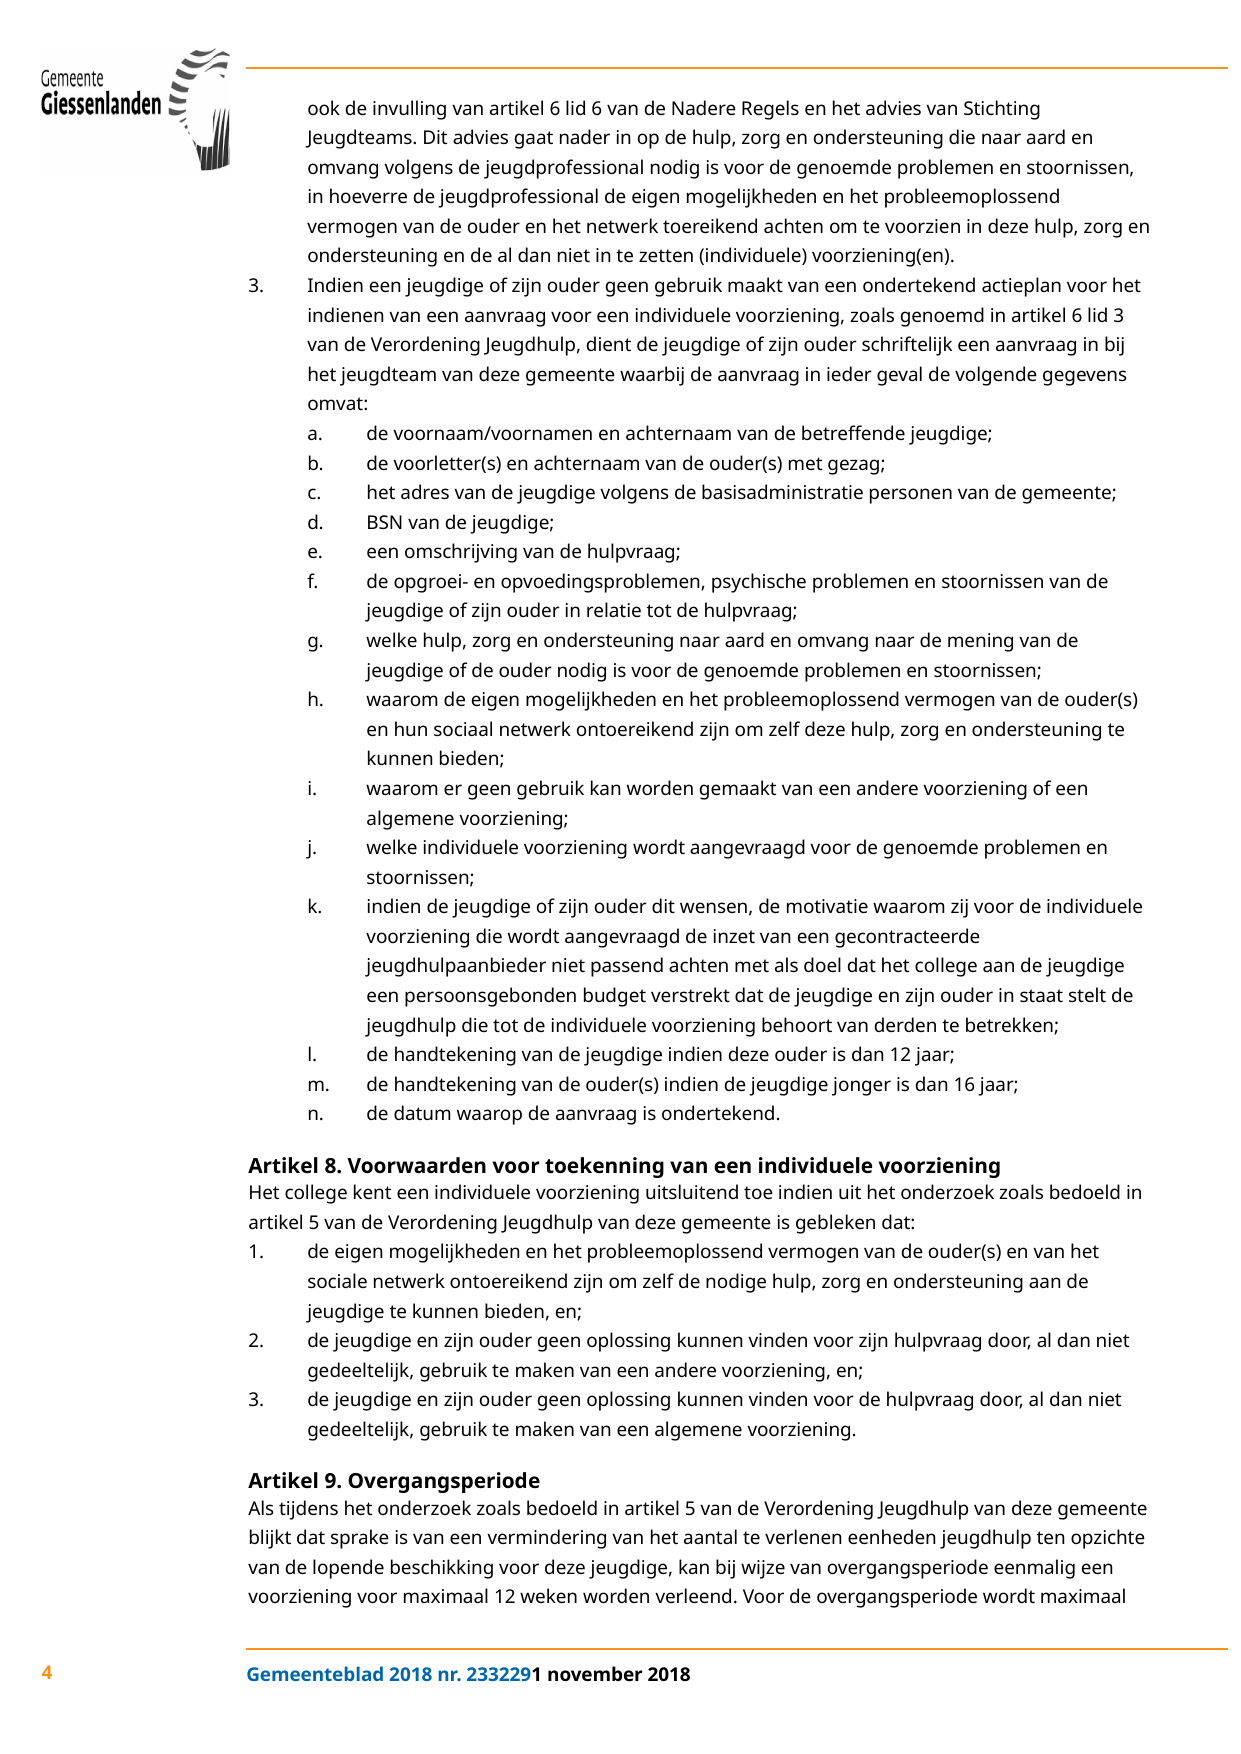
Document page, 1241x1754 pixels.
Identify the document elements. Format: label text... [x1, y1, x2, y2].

list de jeugdige en zijn ouder geen oplossing kunnen vinden voor de hulpvraag door, al dan niet gedeeltelijk, gebruik te maken van een algemene voorziening. [248, 1387, 1152, 1442]
list welke individuele voorziening wordt aangevraagd voor de genoemde problemen en stoornissen; [307, 834, 1152, 890]
list het adres van de jeugdige volgens de basisadministratie personen van de gemeente; [307, 479, 1152, 505]
list de datum waarop de aanvraag is ondertekend. [307, 1101, 1152, 1126]
list een omschrijving van de hulpvraag; [307, 538, 1152, 564]
list de opgroei- en opvoedingsproblemen, psychische problemen en stoornissen van de jeugdige of zijn ouder in relatie tot de hulpvraag; [307, 568, 1152, 623]
list de voornaam/voornamen en achternaam van de betreffende jeugdige; [307, 420, 1152, 446]
picture [41, 47, 231, 172]
list welke hulp, zorg en ondersteuning naar aard en omvang naar de mening van de jeugdige of de ouder nodig is voor de genoemde problemen en stoornissen; [307, 627, 1152, 683]
list indien de jeugdige of zijn ouder dit wensen, de motivatie waarom zij voor de individuele voorziening die wordt aangevraagd de inzet van een gecontracteerde jeugdhulpaanbieder niet passend achten met als doel dat het college aan de jeugdige een persoonsgebonden budget verstrekt dat de jeugdige en zijn ouder in staat stelt de jeugdhulp die tot de individuele voorziening behoort van derden te betrekken; [307, 893, 1152, 1038]
list de jeugdige en zijn ouder geen oplossing kunnen vinden voor zijn hulpvraag door, al dan niet gedeeltelijk, gebruik te maken van een andere voorziening, en; [248, 1327, 1152, 1383]
text Artikel 8. Voorwaarden voor toekenning van een individuele voorziening [248, 1151, 1152, 1179]
list Indien een jeugdige of zijn ouder geen gebruik maakt van een ondertekend actieplan voor het indienen van een aanvraag voor een individuele voorziening, zoals genoemd in artikel 6 lid 3 van de Verordening Jeugdhulp, dient de jeugdige of zijn ouder schriftelijk een aanvraag in bij het jeugdteam van deze gemeente waarbij de aanvraag in ieder geval de volgende gegevens omvat: [248, 272, 1152, 416]
list de handtekening van de jeugdige indien deze ouder is dan 12 jaar; [307, 1041, 1152, 1067]
list waarom de eigen mogelijkheden en het probleemoplossend vermogen van de ouder(s) en hun sociaal netwerk ontoereikend zijn om zelf deze hulp, zorg en ondersteuning te kunnen bieden; [307, 686, 1152, 771]
list BSN van de jeugdige; [307, 509, 1152, 535]
text Als tijdens het onderzoek zoals bedoeld in artikel 5 van de Verordening Jeugdhulp van deze gemeente blijkt dat sprake is van een vermindering van het aantal te verlenen eenheden jeugdhulp ten opzichte van de lopende beschikking voor deze jeugdige, kan bij wijze van overgangsperiode eenmalig een voorziening voor maximaal 12 weken worden verleend. Voor de overgangsperiode wordt maximaal [248, 1495, 1152, 1609]
text Artikel 9. Overgangsperiode [248, 1467, 1152, 1495]
list ook de invulling van artikel 6 lid 6 van de Nadere Regels en het advies van Stichting Jeugdteams. Dit advies gaat nader in op de hulp, zorg en ondersteuning die naar aard en omvang volgens de jeugdprofessional nodig is voor de genoemde problemen en stoornissen, in hoeverre de jeugdprofessional de eigen mogelijkheden en het probleemoplossend vermogen van de ouder en het netwerk toereikend achten om te voorzien in deze hulp, zorg en ondersteuning en de al dan niet in te zetten (individuele) voorziening(en). [248, 95, 1152, 268]
list de voorletter(s) en achternaam van de ouder(s) met gezag; [307, 450, 1152, 476]
list de handtekening van de ouder(s) indien de jeugdige jonger is dan 16 jaar; [307, 1071, 1152, 1097]
list de eigen mogelijkheden en het probleemoplossend vermogen van de ouder(s) en van het sociale netwerk ontoereikend zijn om zelf de nodige hulp, zorg en ondersteuning aan de jeugdige te kunnen bieden, en; [248, 1239, 1152, 1323]
list waarom er geen gebruik kan worden gemaakt van een andere voorziening of een algemene voorziening; [307, 775, 1152, 831]
text Het college kent een individuele voorziening uitsluitend toe indien uit het onderzoek zoals bedoeld in artikel 5 van de Verordening Jeugdhulp van deze gemeente is gebleken dat: [248, 1179, 1152, 1235]
